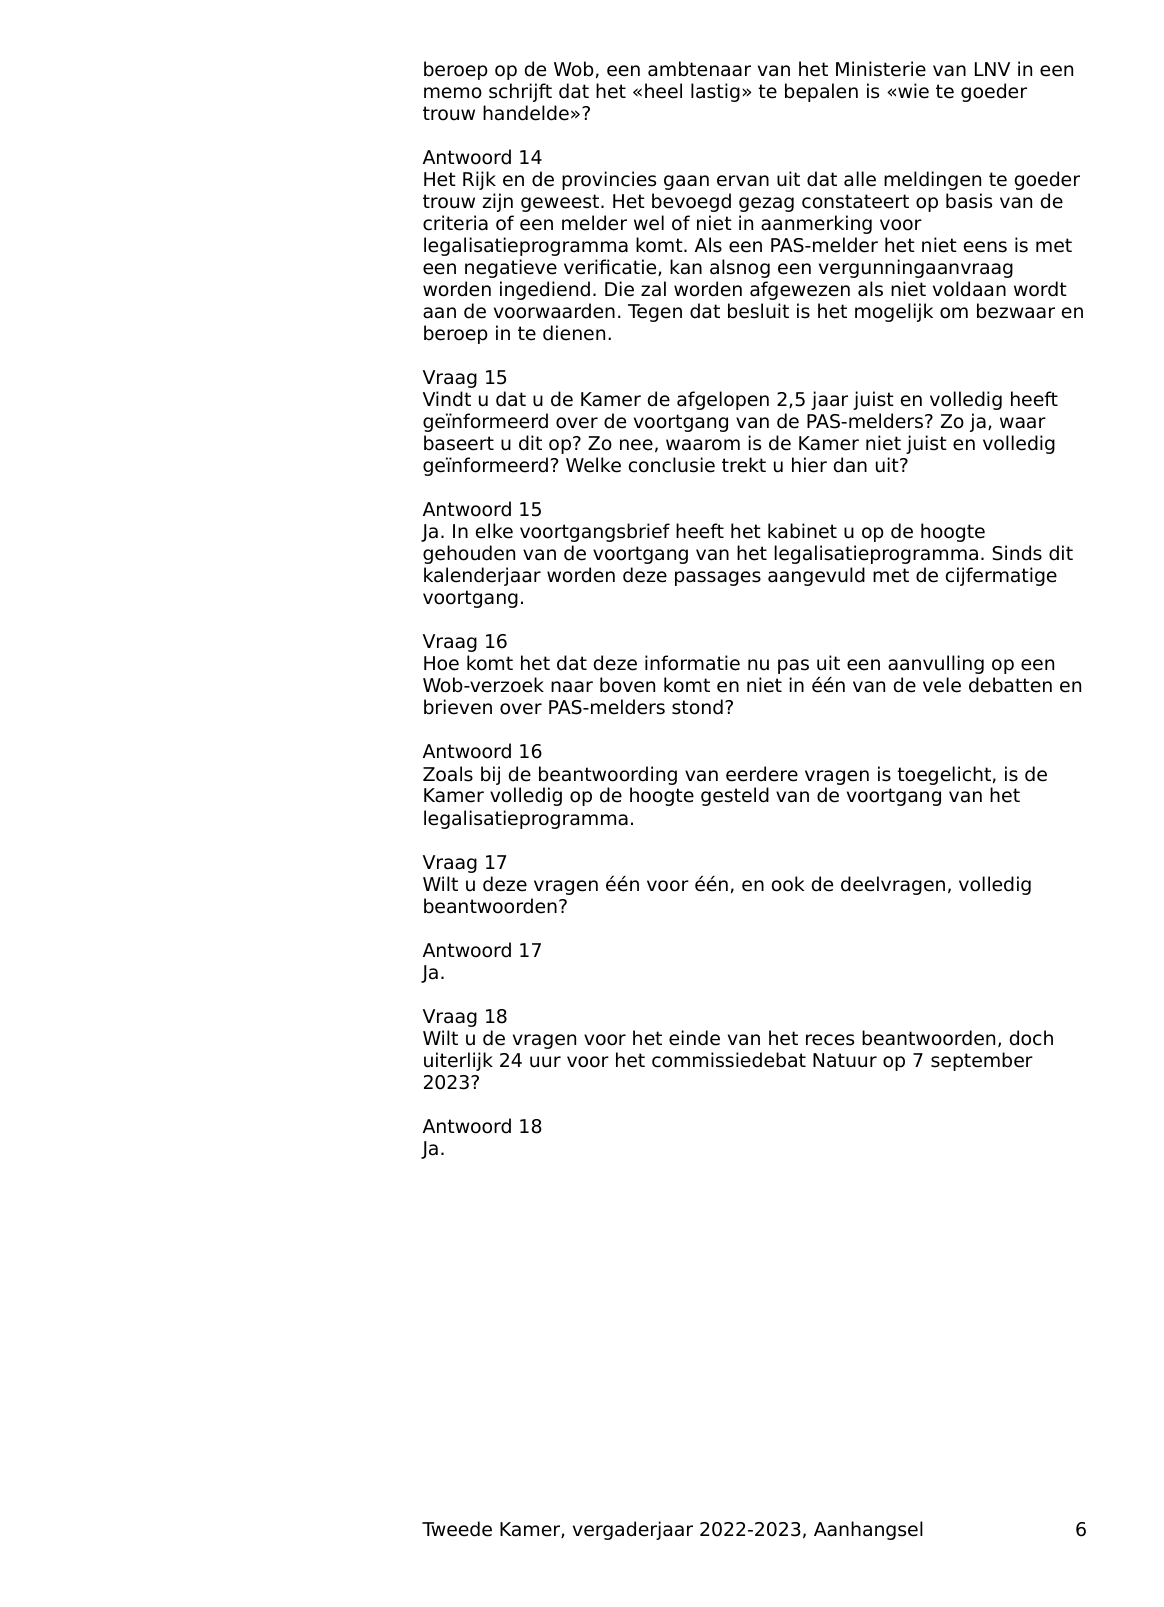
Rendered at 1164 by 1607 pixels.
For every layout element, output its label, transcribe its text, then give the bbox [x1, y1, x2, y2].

text Zoals bij de beantwoording van eerdere vragen is toegelicht, is de Kamer volledig op de hoogte gesteld van de voortgang van het legalisatieprogramma. [422, 763, 1087, 829]
text Wilt u de vragen voor het einde van het reces beantwoorden, doch uiterlijk 24 uur voor het commissiedebat Natuur op 7 september 2023? [422, 1028, 1087, 1094]
text Antwoord 15 [422, 499, 1087, 521]
text Antwoord 14 [422, 147, 1087, 169]
text Vraag 17 [422, 852, 1087, 873]
text Vraag 18 [422, 1006, 1087, 1028]
text Vraag 16 [422, 631, 1087, 653]
text Antwoord 16 [422, 741, 1087, 763]
text Vraag 15 [422, 367, 1087, 389]
text Hoe komt het dat deze informatie nu pas uit een aanvulling op een Wob-verzoek naar boven komt en niet in één van de vele debatten en brieven over PAS-melders stond? [422, 653, 1087, 719]
text Ja. [422, 1138, 1087, 1160]
text Ja. [422, 962, 1087, 984]
text Antwoord 18 [422, 1116, 1087, 1138]
text Vindt u dat u de Kamer de afgelopen 2,5 jaar juist en volledig heeft geïnformeerd over de voortgang van de PAS-melders? Zo ja, waar baseert u dit op? Zo nee, waarom is de Kamer niet juist en volledig geïnformeerd? Welke conclusie trekt u hier dan uit? [422, 389, 1087, 477]
text Het Rijk en de provincies gaan ervan uit dat alle meldingen te goeder trouw zijn geweest. Het bevoegd gezag constateert op basis van de criteria of een melder wel of niet in aanmerking voor legalisatieprogramma komt. Als een PAS-melder het niet eens is met een negatieve verificatie, kan alsnog een vergunningaanvraag worden ingediend. Die zal worden afgewezen als niet voldaan wordt aan de voorwaarden. Tegen dat besluit is het mogelijk om bezwaar en beroep in te dienen. [422, 169, 1087, 345]
text Antwoord 17 [422, 940, 1087, 962]
text beroep op de Wob, een ambtenaar van het Ministerie van LNV in een memo schrijft dat het «heel lastig» te bepalen is «wie te goeder trouw handelde»? [422, 59, 1087, 125]
text Wilt u deze vragen één voor één, en ook de deelvragen, volledig beantwoorden? [422, 873, 1087, 917]
text Ja. In elke voortgangsbrief heeft het kabinet u op de hoogte gehouden van de voortgang van het legalisatieprogramma. Sinds dit kalenderjaar worden deze passages aangevuld met de cijfermatige voortgang. [422, 521, 1087, 609]
